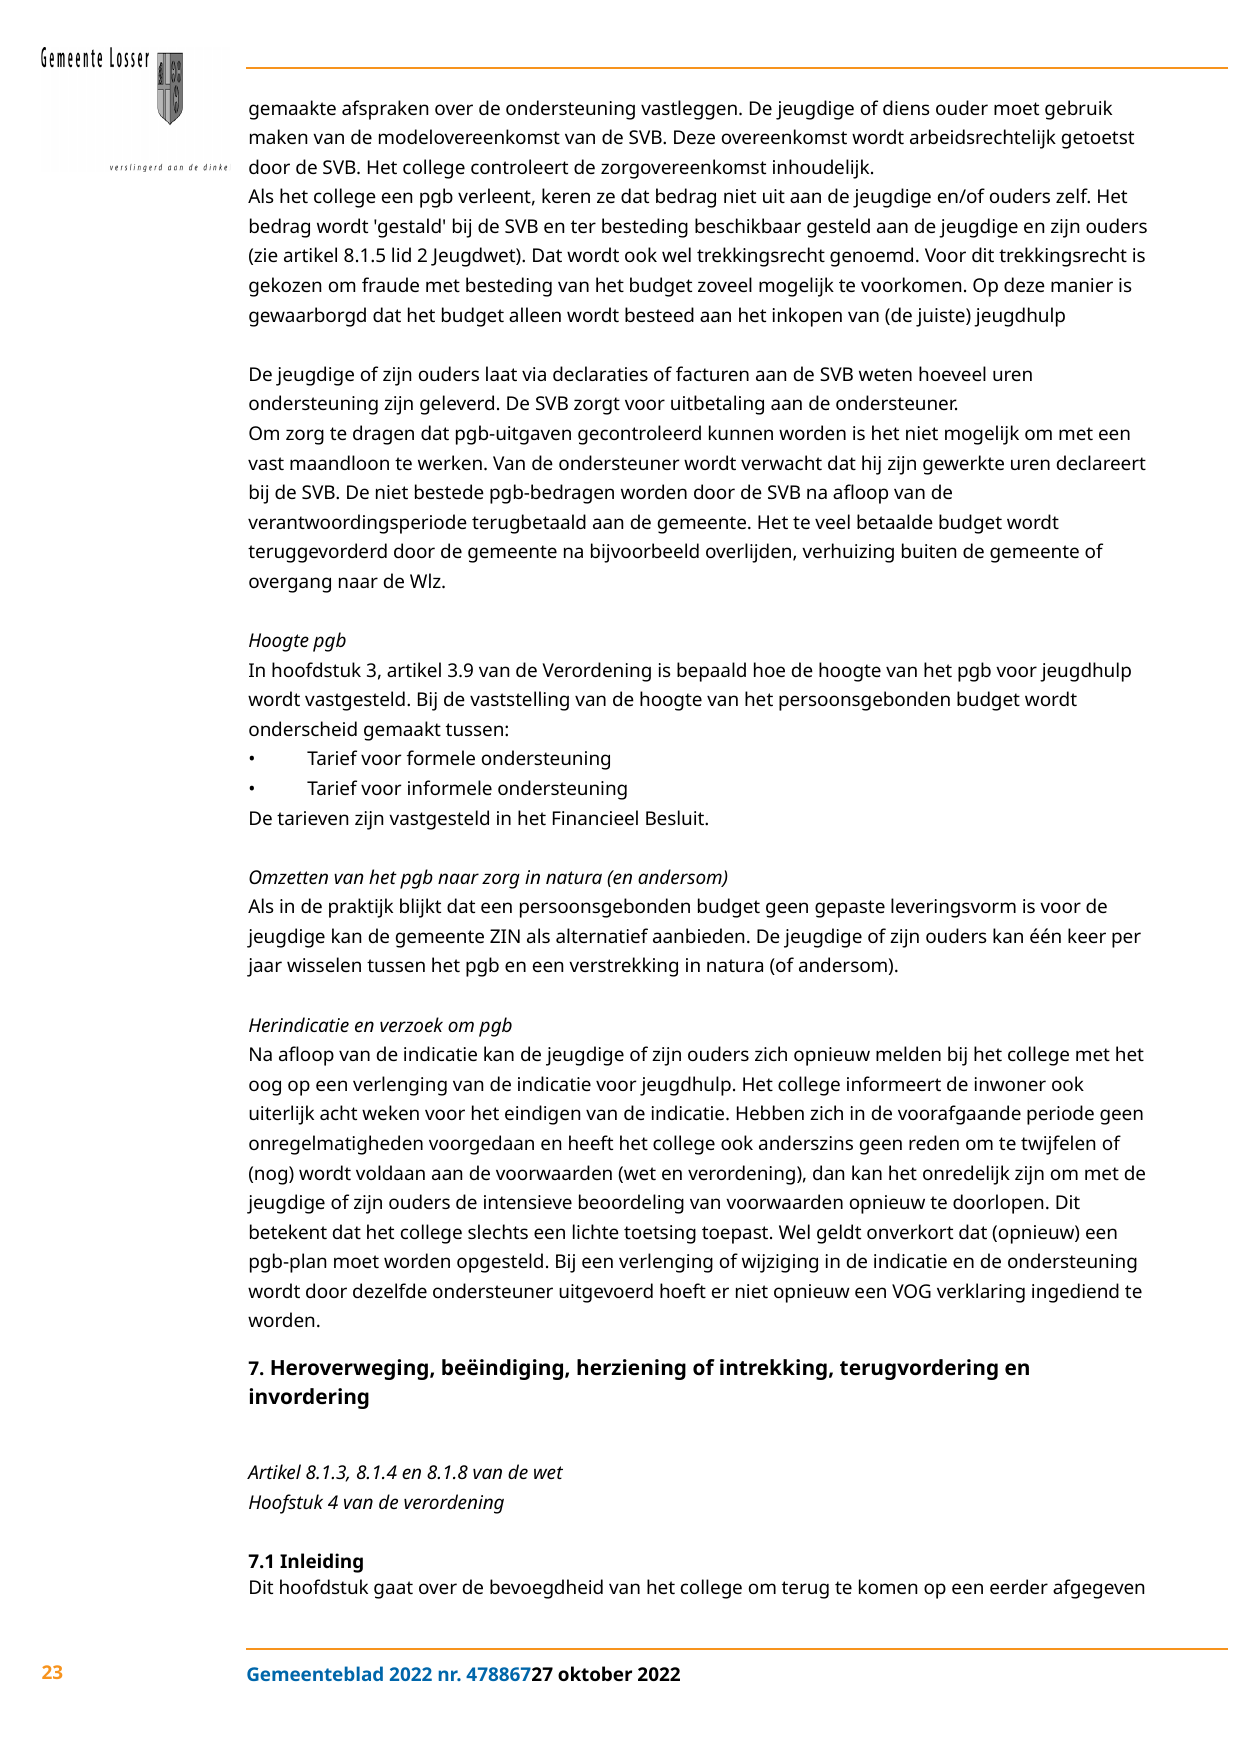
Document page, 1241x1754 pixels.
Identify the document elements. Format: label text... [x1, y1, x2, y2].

text Hoofstuk 4 van de verordening [248, 1489, 1152, 1515]
text Omzetten van het pgb naar zorg in natura (en andersom) [248, 864, 1152, 890]
text Dit hoofdstuk gaat over de bevoegdheid van het college om terug te komen op een eerder afgegeven [248, 1574, 1152, 1600]
text Artikel 8.1.3, 8.1.4 en 8.1.8 van de wet [248, 1459, 1152, 1485]
list Tarief voor formele ondersteuning [248, 746, 1152, 771]
text Als in de praktijk blijkt dat een persoonsgebonden budget geen gepaste leveringsvorm is voor de jeugdige kan de gemeente ZIN als alternatief aanbieden. De jeugdige of zijn ouders kan één keer per jaar wisselen tussen het pgb en een verstrekking in natura (of andersom). [248, 893, 1152, 978]
text Om zorg te dragen dat pgb-uitgaven gecontroleerd kunnen worden is het niet mogelijk om met een vast maandloon te werken. Van de ondersteuner wordt verwacht dat hij zijn gewerkte uren declareert bij de SVB. De niet bestede pgb-bedragen worden door de SVB na afloop van de verantwoordingsperiode terugbetaald aan de gemeente. Het te veel betaalde budget wordt teruggevorderd door de gemeente na bijvoorbeeld overlijden, verhuizing buiten de gemeente of overgang naar de Wlz. [248, 420, 1152, 594]
text Herindicatie en verzoek om pgb [248, 1012, 1152, 1038]
text Als het college een pgb verleent, keren ze dat bedrag niet uit aan de jeugdige en/of ouders zelf. Het bedrag wordt 'gestald' bij de SVB en ter besteding beschikbaar gesteld aan de jeugdige en zijn ouders (zie artikel 8.1.5 lid 2 Jeugdwet). Dat wordt ook wel trekkingsrecht genoemd. Voor dit trekkingsrecht is gekozen om fraude met besteding van het budget zoveel mogelijk te voorkomen. Op deze manier is gewaarborgd dat het budget alleen wordt besteed aan het inkopen van (de juiste) jeugdhulp [248, 183, 1152, 328]
list Tarief voor informele ondersteuning [248, 775, 1152, 801]
text De tarieven zijn vastgesteld in het Financieel Besluit. [248, 805, 1152, 831]
text In hoofdstuk 3, artikel 3.9 van de Verordening is bepaald hoe de hoogte van het pgb voor jeugdhulp wordt vastgesteld. Bij de vaststelling van de hoogte van het persoonsgebonden budget wordt onderscheid gemaakt tussen: [248, 657, 1152, 742]
text 7.1 Inleiding [248, 1548, 1152, 1574]
picture [41, 47, 231, 172]
text De jeugdige of zijn ouders laat via declaraties of facturen aan de SVB weten hoeveel uren ondersteuning zijn geleverd. De SVB zorgt voor uitbetaling aan de ondersteuner. [248, 361, 1152, 416]
text Hoogte pgb [248, 627, 1152, 653]
text 7. Heroverweging, beëindiging, herziening of intrekking, terugvordering en invordering [248, 1353, 1152, 1410]
text gemaakte afspraken over de ondersteuning vastleggen. De jeugdige of diens ouder moet gebruik maken van de modelovereenkomst van de SVB. Deze overeenkomst wordt arbeidsrechtelijk getoetst door de SVB. Het college controleert de zorgovereenkomst inhoudelijk. [248, 95, 1152, 180]
text Na afloop van de indicatie kan de jeugdige of zijn ouders zich opnieuw melden bij het college met het oog op een verlenging van de indicatie voor jeugdhulp. Het college informeert de inwoner ook uiterlijk acht weken voor het eindigen van de indicatie. Hebben zich in de voorafgaande periode geen onregelmatigheden voorgedaan en heeft het college ook anderszins geen reden om te twijfelen of (nog) wordt voldaan aan de voorwaarden (wet en verordening), dan kan het onredelijk zijn om met de jeugdige of zijn ouders de intensieve beoordeling van voorwaarden opnieuw te doorlopen. Dit betekent dat het college slechts een lichte toetsing toepast. Wel geldt onverkort dat (opnieuw) een pgb-plan moet worden opgesteld. Bij een verlenging of wijziging in de indicatie en de ondersteuning wordt door dezelfde ondersteuner uitgevoerd hoeft er niet opnieuw een VOG verklaring ingediend te worden. [248, 1041, 1152, 1333]
